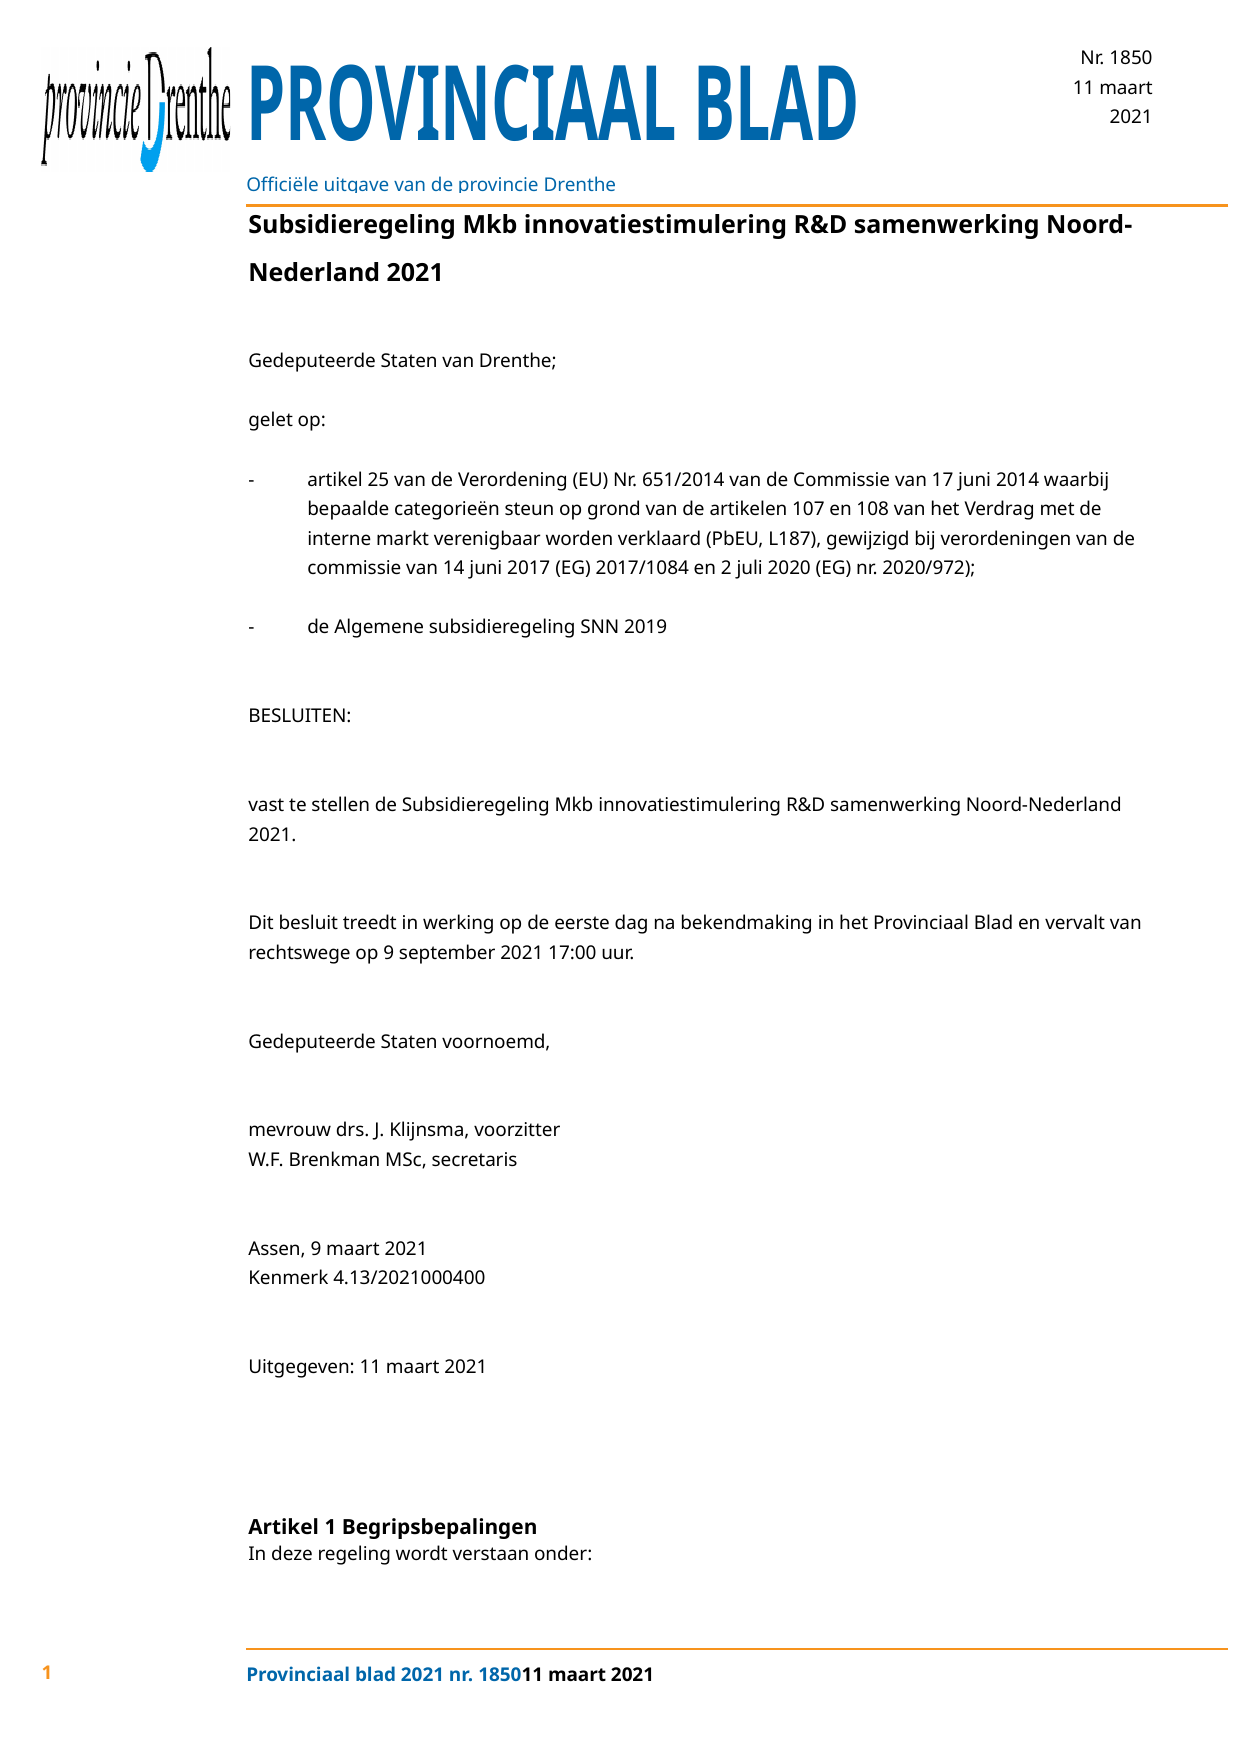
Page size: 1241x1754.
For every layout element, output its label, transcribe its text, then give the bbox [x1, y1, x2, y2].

text W.F. Brenkman MSc, secretaris [248, 1146, 1152, 1172]
text Gedeputeerde Staten voornoemd, [248, 1028, 1152, 1054]
list artikel 25 van de Verordening (EU) Nr. 651/2014 van de Commissie van 17 juni 2014 waarbij bepaalde categorieën steun op grond van de artikelen 107 en 108 van het Verdrag met de interne markt verenigbaar worden verklaard (PbEU, L187), gewijzigd bij verordeningen van de commissie van 14 juni 2017 (EG) 2017/1084 en 2 juli 2020 (EG) nr. 2020/972); [248, 466, 1152, 580]
text mevrouw drs. J. Klijnsma, voorzitter [248, 1117, 1152, 1142]
text Dit besluit treedt in werking op de eerste dag na bekendmaking in het Provinciaal Blad en vervalt van rechtswege op 9 september 2021 17:00 uur. [248, 909, 1152, 965]
text In deze regeling wordt verstaan onder: [248, 1541, 1152, 1566]
text Uitgegeven: 11 maart 2021 [248, 1353, 1152, 1379]
text Kenmerk 4.13/2021000400 [248, 1264, 1152, 1290]
text gelet op: [248, 407, 1152, 432]
text Artikel 1 Begripsbepalingen [248, 1512, 1152, 1541]
text Gedeputeerde Staten van Drenthe; [248, 347, 1152, 373]
picture [41, 47, 231, 172]
text vast te stellen de Subsidieregeling Mkb innovatiestimulering R&D samenwerking Noord-Nederland 2021. [248, 791, 1152, 847]
list de Algemene subsidieregeling SNN 2019 [248, 614, 1152, 639]
text BESLUITEN: [248, 702, 1152, 728]
text Subsidieregeling Mkb innovatiestimulering R&D samenwerking Noord-Nederland 2021 [248, 207, 1152, 288]
text Assen, 9 maart 2021 [248, 1235, 1152, 1261]
